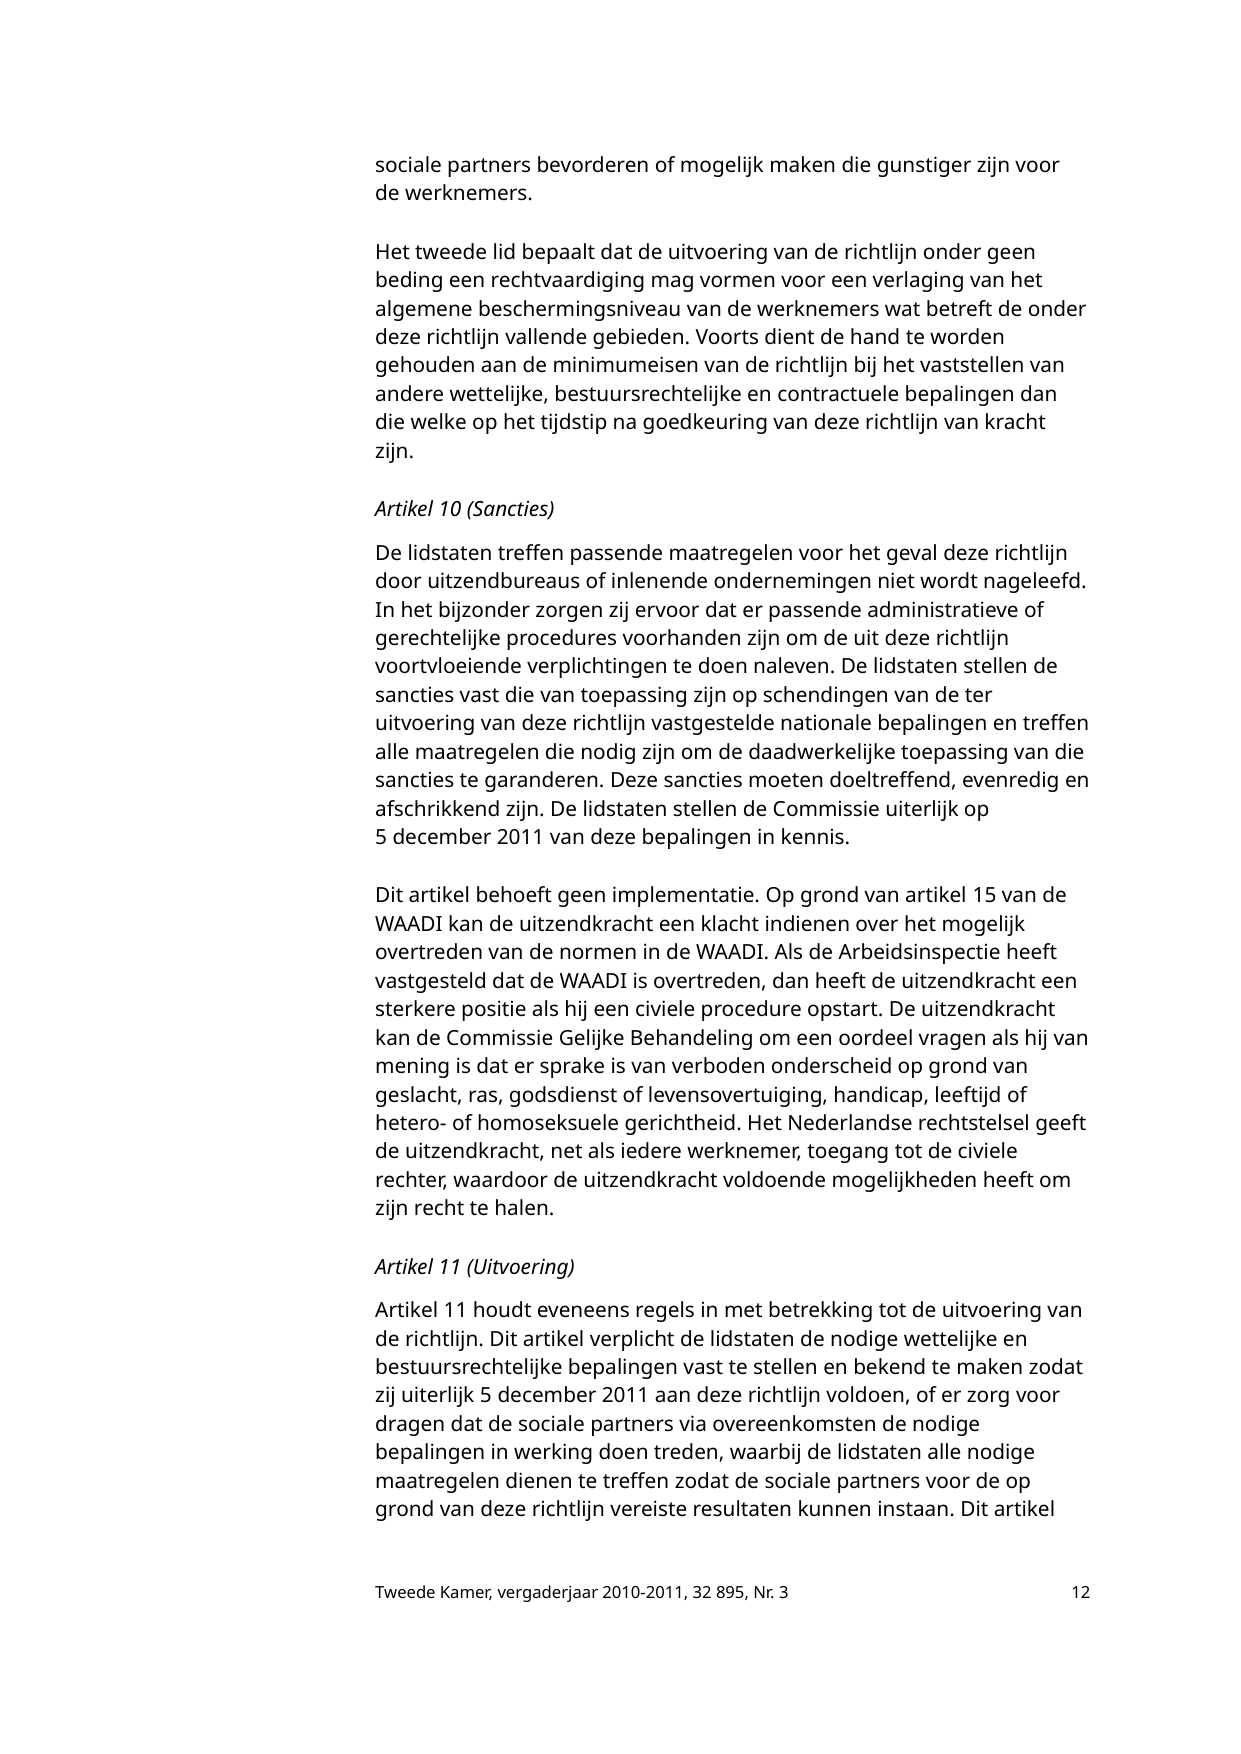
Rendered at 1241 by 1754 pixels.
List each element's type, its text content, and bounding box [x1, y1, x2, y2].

text Het tweede lid bepaalt dat de uitvoering van de richtlijn onder geen beding een rechtvaardiging mag vormen voor een verlaging van het algemene beschermingsniveau van de werknemers wat betreft de onder deze richtlijn vallende gebieden. Voorts dient de hand te worden gehouden aan de minimumeisen van de richtlijn bij het vaststellen van andere wettelijke, bestuursrechtelijke en contractuele bepalingen dan die welke op het tijdstip na goedkeuring van deze richtlijn van kracht zijn. [375, 237, 1090, 464]
text De lidstaten treffen passende maatregelen voor het geval deze richtlijn door uitzendbureaus of inlenende ondernemingen niet wordt nageleefd. In het bijzonder zorgen zij ervoor dat er passende administratieve of gerechtelijke procedures voorhanden zijn om de uit deze richtlijn voortvloeiende verplichtingen te doen naleven. De lidstaten stellen de sancties vast die van toepassing zijn op schendingen van de ter uitvoering van deze richtlijn vastgestelde nationale bepalingen en treffen alle maatregelen die nodig zijn om de daadwerkelijke toepassing van die sancties te garanderen. Deze sancties moeten doeltreffend, evenredig en afschrikkend zijn. De lidstaten stellen de Commissie uiterlijk op 5 december 2011 van deze bepalingen in kennis. [375, 538, 1090, 851]
text Artikel 11 (Uitvoering) [375, 1252, 1090, 1280]
text Dit artikel behoeft geen implementatie. Op grond van artikel 15 van de WAADI kan de uitzendkracht een klacht indienen over het mogelijk overtreden van de normen in de WAADI. Als de Arbeidsinspectie heeft vastgesteld dat de WAADI is overtreden, dan heeft de uitzendkracht een sterkere positie als hij een civiele procedure opstart. De uitzendkracht kan de Commissie Gelijke Behandeling om een oordeel vragen als hij van mening is dat er sprake is van verboden onderscheid op grond van geslacht, ras, godsdienst of levensovertuiging, handicap, leeftijd of hetero- of homoseksuele gerichtheid. Het Nederlandse rechtstelsel geeft de uitzendkracht, net als iedere werknemer, toegang tot de civiele rechter, waardoor de uitzendkracht voldoende mogelijkheden heeft om zijn recht te halen. [375, 881, 1090, 1222]
text sociale partners bevorderen of mogelijk maken die gunstiger zijn voor de werknemers. [375, 150, 1090, 207]
text Artikel 11 houdt eveneens regels in met betrekking tot de uitvoering van de richtlijn. Dit artikel verplicht de lidstaten de nodige wettelijke en bestuursrechtelijke bepalingen vast te stellen en bekend te maken zodat zij uiterlijk 5 december 2011 aan deze richtlijn voldoen, of er zorg voor dragen dat de sociale partners via overeenkomsten de nodige bepalingen in werking doen treden, waarbij de lidstaten alle nodige maatregelen dienen te treffen zodat de sociale partners voor de op grond van deze richtlijn vereiste resultaten kunnen instaan. Dit artikel [375, 1295, 1090, 1523]
text Artikel 10 (Sancties) [375, 494, 1090, 523]
